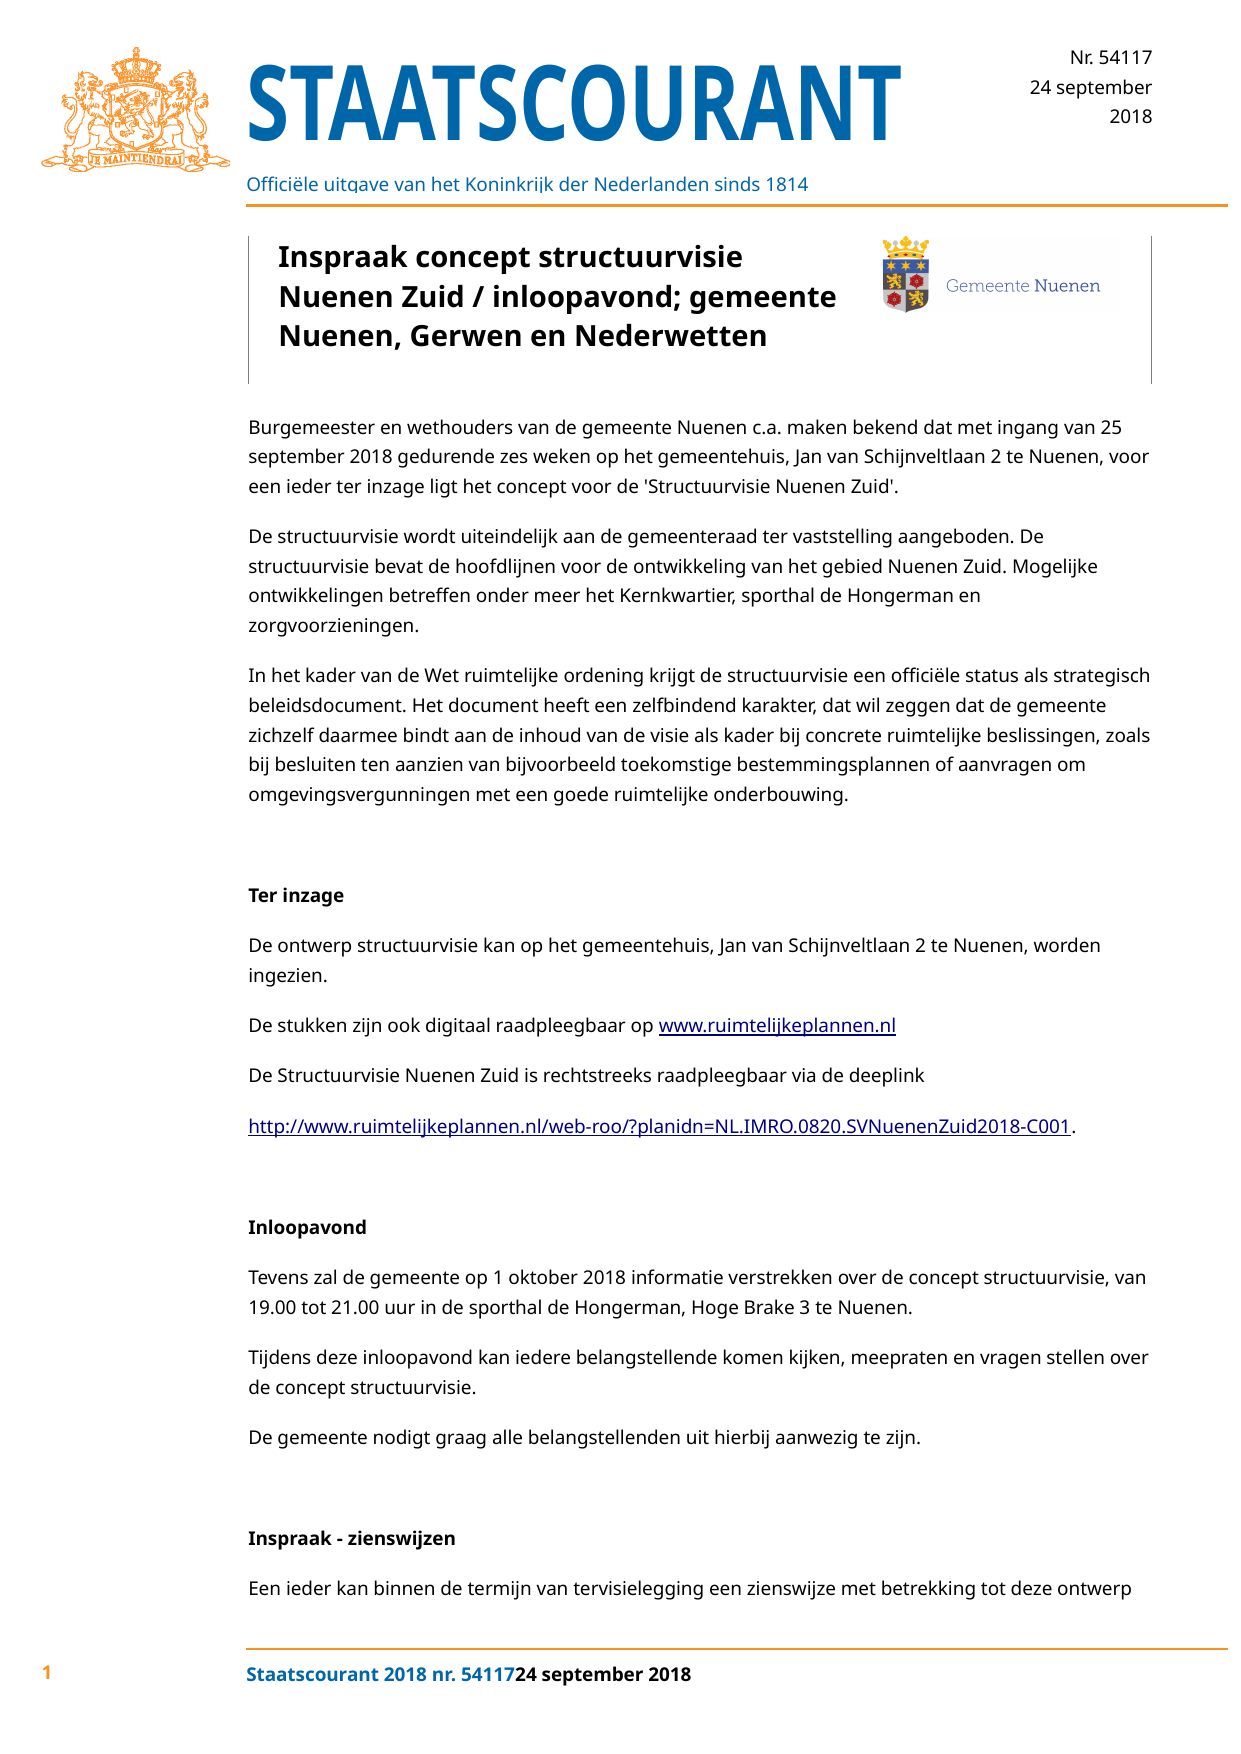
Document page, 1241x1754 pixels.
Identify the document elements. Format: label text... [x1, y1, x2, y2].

table_header Inspraak concept structuurvisie Nuenen Zuid / inloopavond; gemeente Nuenen, Gerwen en Nederwetten [249, 236, 850, 384]
text Tevens zal de gemeente op 1 oktober 2018 informatie verstrekken over de concept structuurvisie, van 19.00 tot 21.00 uur in de sporthal de Hongerman, Hoge Brake 3 te Nuenen. [248, 1264, 1152, 1320]
text De gemeente nodigt graag alle belangstellenden uit hierbij aanwezig te zijn. [248, 1424, 1152, 1450]
text In het kader van de Wet ruimtelijke ordening krijgt de structuurvisie een officiële status als strategisch beleidsdocument. Het document heeft een zelfbindend karakter, dat wil zeggen dat de gemeente zichzelf daarmee bindt aan de inhoud van de visie als kader bij concrete ruimtelijke beslissingen, zoals bij besluiten ten aanzien van bijvoorbeeld toekomstige bestemmingsplannen of aanvragen om omgevingsvergunningen met een goede ruimtelijke onderbouwing. [248, 663, 1152, 807]
table_header [850, 313, 1151, 384]
text Inloopavond [248, 1214, 1152, 1240]
text Een ieder kan binnen de termijn van tervisielegging een zienswijze met betrekking tot deze ontwerp [248, 1576, 1152, 1601]
picture [41, 47, 231, 172]
text Ter inzage [248, 882, 1152, 908]
text De ontwerp structuurvisie kan op het gemeentehuis, Jan van Schijnveltlaan 2 te Nuenen, worden ingezien. [248, 932, 1152, 988]
picture [882, 236, 1119, 313]
table_header [1119, 236, 1151, 312]
text De Structuurvisie Nuenen Zuid is rechtstreeks raadpleegbaar via de deeplink [248, 1063, 1152, 1088]
text De stukken zijn ook digitaal raadpleegbaar op www.ruimtelijkeplannen.nl [248, 1012, 1152, 1038]
text Burgemeester en wethouders van de gemeente Nuenen c.a. maken bekend dat met ingang van 25 september 2018 gedurende zes weken op het gemeentehuis, Jan van Schijnveltlaan 2 te Nuenen, voor een ieder ter inzage ligt het concept voor de 'Structuurvisie Nuenen Zuid'. [248, 414, 1152, 499]
text http://www.ruimtelijkeplannen.nl/web-roo/?planidn=NL.IMRO.0820.SVNuenenZuid2018-C001. [248, 1113, 1152, 1139]
text Inspraak - zienswijzen [248, 1525, 1152, 1551]
table_header [850, 236, 882, 312]
text Tijdens deze inloopavond kan iedere belangstellende komen kijken, meepraten en vragen stellen over de concept structuurvisie. [248, 1344, 1152, 1400]
text De structuurvisie wordt uiteindelijk aan de gemeenteraad ter vaststelling aangeboden. De structuurvisie bevat de hoofdlijnen voor de ontwikkeling van het gebied Nuenen Zuid. Mogelijke ontwikkelingen betreffen onder meer het Kernkwartier, sporthal de Hongerman en zorgvoorzieningen. [248, 523, 1152, 638]
